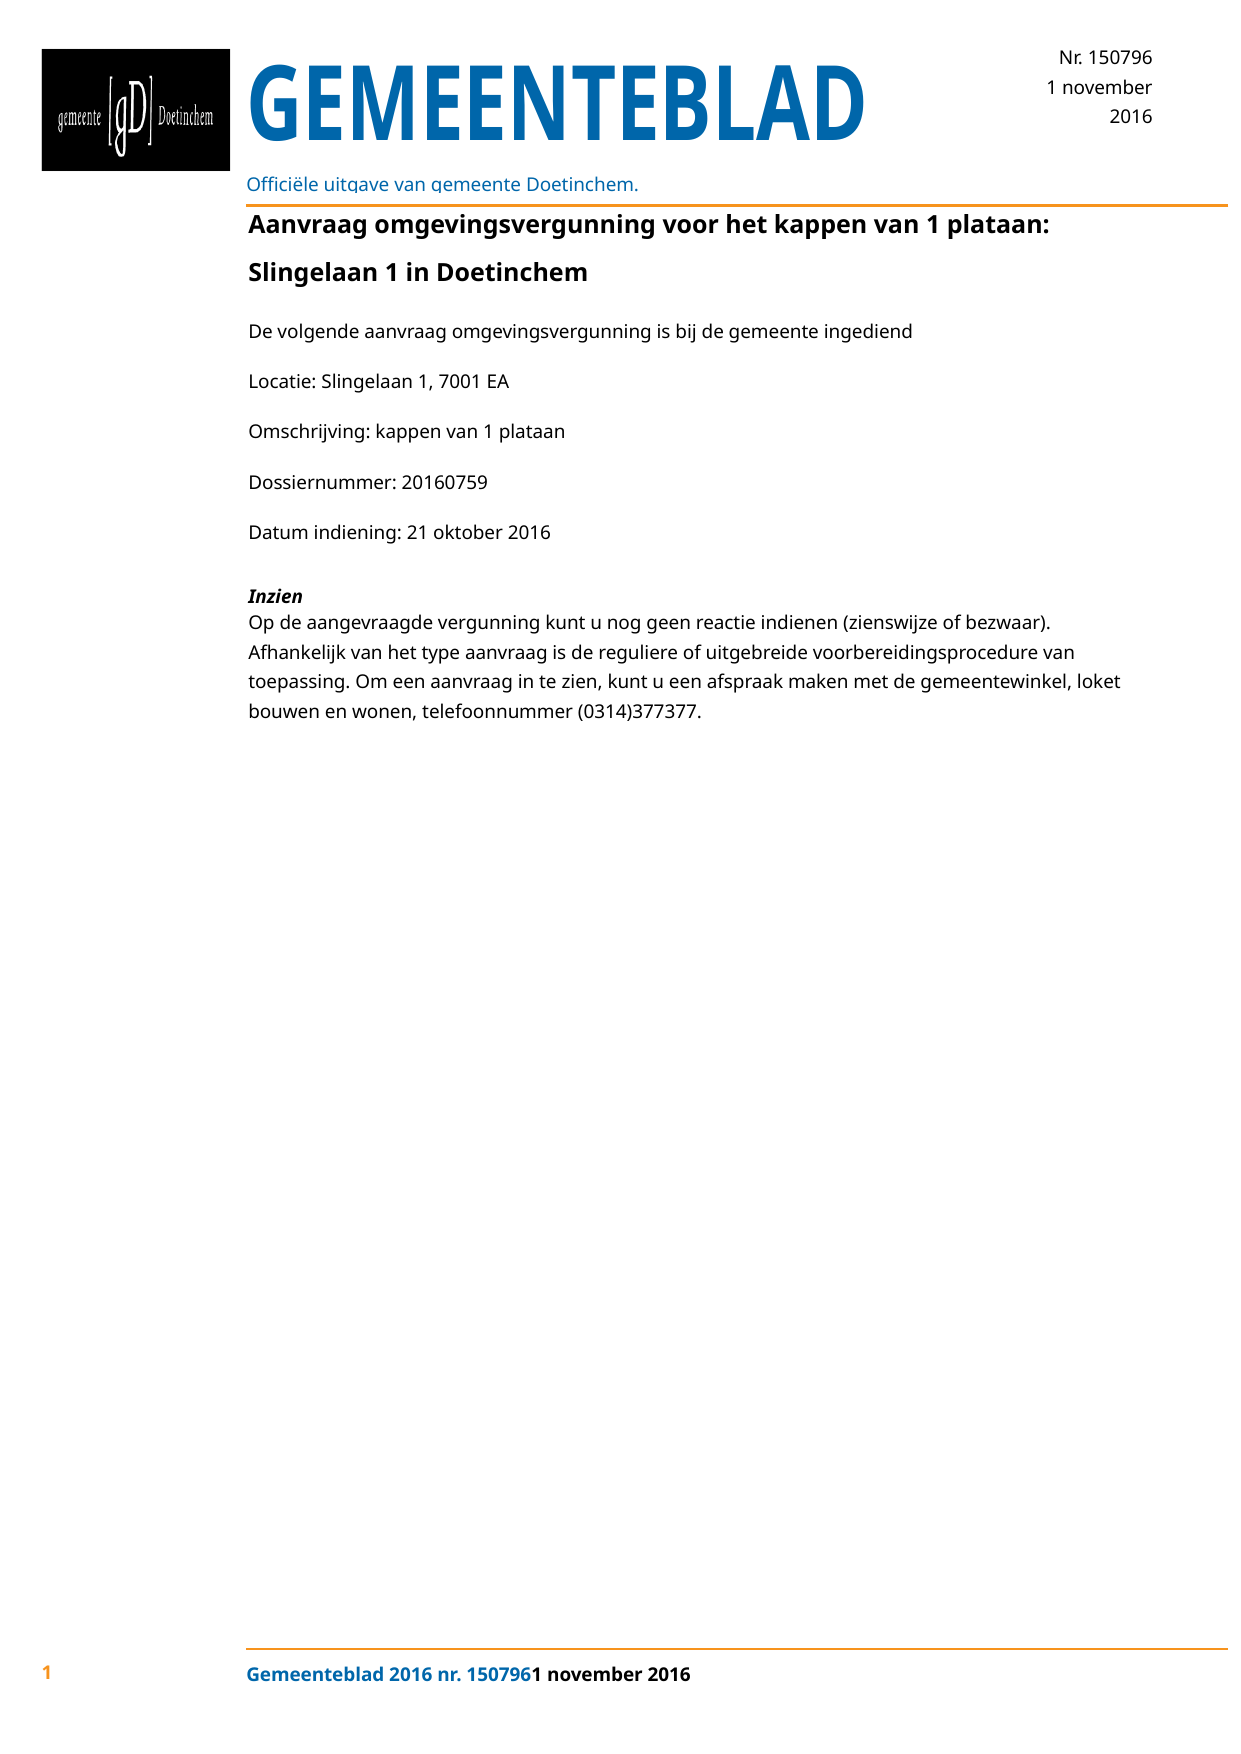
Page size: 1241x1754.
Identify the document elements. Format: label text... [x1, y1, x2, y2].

text Inzien [248, 583, 1152, 609]
text Datum indiening: 21 oktober 2016 [248, 519, 1152, 545]
picture [41, 47, 231, 172]
text Aanvraag omgevingsvergunning voor het kappen van 1 plataan: Slingelaan 1 in Doetinchem [248, 207, 1152, 288]
text Omschrijving: kappen van 1 plataan [248, 419, 1152, 444]
text Dossiernummer: 20160759 [248, 469, 1152, 495]
text De volgende aanvraag omgevingsvergunning is bij de gemeente ingediend [248, 318, 1152, 344]
text Op de aangevraagde vergunning kunt u nog geen reactie indienen (zienswijze of bezwaar). Afhankelijk van het type aanvraag is de reguliere of uitgebreide voorbereidingsprocedure van toepassing. Om een aanvraag in te zien, kunt u een afspraak maken met de gemeentewinkel, loket bouwen en wonen, telefoonnummer (0314)377377. [248, 609, 1152, 724]
text Locatie: Slingelaan 1, 7001 EA [248, 368, 1152, 394]
